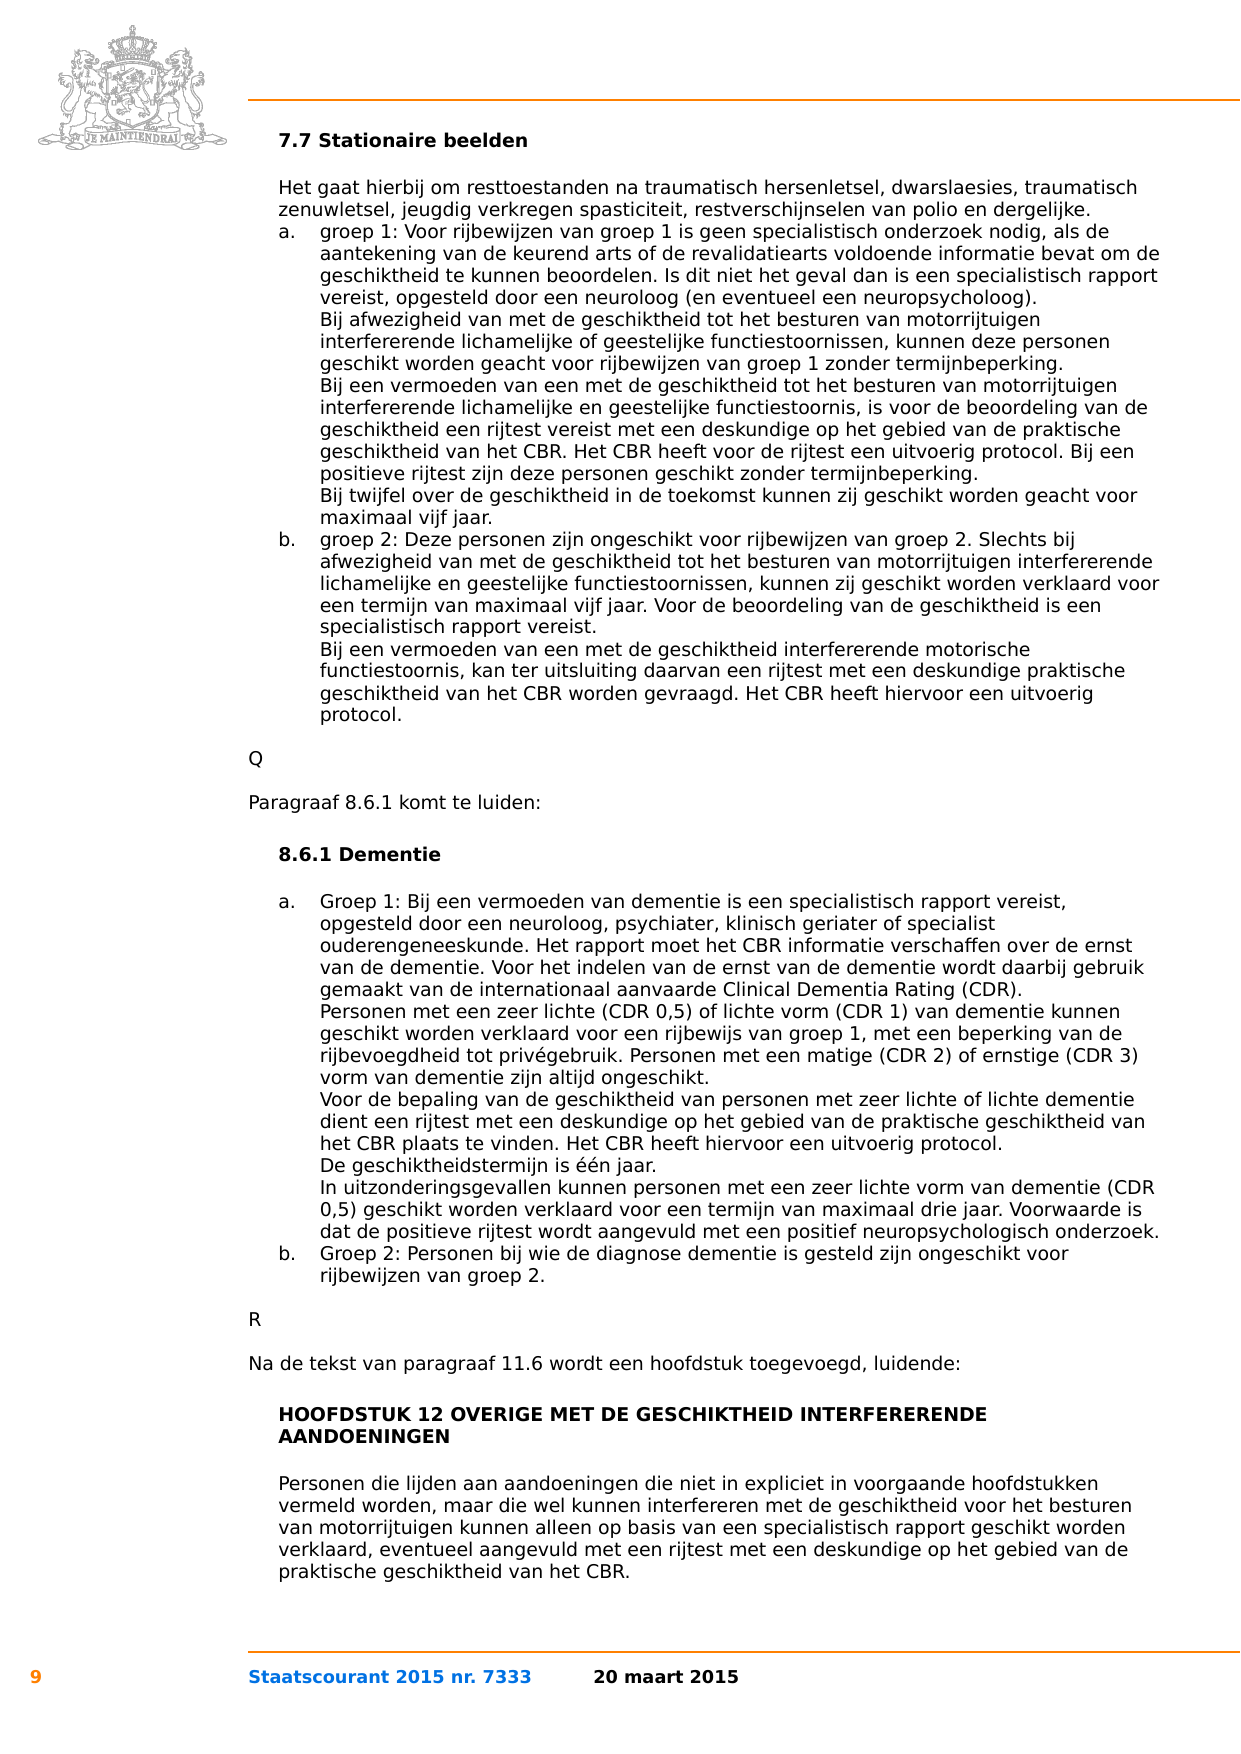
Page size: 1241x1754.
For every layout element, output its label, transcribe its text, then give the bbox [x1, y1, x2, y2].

text Bij een vermoeden van een met de geschiktheid interfererende motorische functiestoornis, kan ter uitsluiting daarvan een rijtest met een deskundige praktische geschiktheid van het CBR worden gevraagd. Het CBR heeft hiervoor een uitvoerig protocol. [319, 638, 1163, 726]
text Voor de bepaling van de geschiktheid van personen met zeer lichte of lichte dementie dient een rijtest met een deskundige op het gebied van de praktische geschiktheid van het CBR plaats te vinden. Het CBR heeft hiervoor een uitvoerig protocol. [319, 1089, 1163, 1155]
subtitle 8.6.1 Dementie [278, 844, 1163, 866]
subtitle HOOFDSTUK 12 OVERIGE MET DE GESCHIKTHEID INTERFERERENDE AANDOENINGEN [278, 1404, 1163, 1448]
picture [38, 25, 227, 150]
text Paragraaf 8.6.1 komt te luiden: [248, 792, 1163, 814]
text Bij een vermoeden van een met de geschiktheid tot het besturen van motorrijtuigen interfererende lichamelijke en geestelijke functiestoornis, is voor de beoordeling van de geschiktheid een rijtest vereist met een deskundige op het gebied van de praktische geschiktheid van het CBR. Het CBR heeft voor de rijtest een uitvoerig protocol. Bij een positieve rijtest zijn deze personen geschikt zonder termijnbeperking. [319, 375, 1163, 484]
text a. groep 1: Voor rijbewijzen van groep 1 is geen specialistisch onderzoek nodig, als de aantekening van de keurend arts of de revalidatiearts voldoende informatie bevat om de geschiktheid te kunnen beoordelen. Is dit niet het geval dan is een specialistisch rapport vereist, opgesteld door een neuroloog (en eventueel een neuropsycholoog). [278, 221, 1163, 309]
text Bij afwezigheid van met de geschiktheid tot het besturen van motorrijtuigen interfererende lichamelijke of geestelijke functiestoornissen, kunnen deze personen geschikt worden geacht voor rijbewijzen van groep 1 zonder termijnbeperking. [319, 309, 1163, 375]
text b. groep 2: Deze personen zijn ongeschikt voor rijbewijzen van groep 2. Slechts bij afwezigheid van met de geschiktheid tot het besturen van motorrijtuigen interfererende lichamelijke en geestelijke functiestoornissen, kunnen zij geschikt worden verklaard voor een termijn van maximaal vijf jaar. Voor de beoordeling van de geschiktheid is een specialistisch rapport vereist. [278, 528, 1163, 638]
text In uitzonderingsgevallen kunnen personen met een zeer lichte vorm van dementie (CDR 0,5) geschikt worden verklaard voor een termijn van maximaal drie jaar. Voorwaarde is dat de positieve rijtest wordt aangevuld met een positief neuropsychologisch onderzoek. [319, 1177, 1163, 1243]
text Bij twijfel over de geschiktheid in de toekomst kunnen zij geschikt worden geacht voor maximaal vijf jaar. [319, 484, 1163, 528]
text R [248, 1308, 1163, 1331]
text b. Groep 2: Personen bij wie de diagnose dementie is gesteld zijn ongeschikt voor rijbewijzen van groep 2. [278, 1243, 1163, 1287]
text Het gaat hierbij om resttoestanden na traumatisch hersenletsel, dwarslaesies, traumatisch zenuwletsel, jeugdig verkregen spasticiteit, restverschijnselen van polio en dergelijke. [278, 177, 1163, 221]
text Na de tekst van paragraaf 11.6 wordt een hoofdstuk toegevoegd, luidende: [248, 1352, 1163, 1374]
subtitle 7.7 Stationaire beelden [278, 130, 1163, 152]
text De geschiktheidstermijn is één jaar. [319, 1155, 1163, 1177]
text a. Groep 1: Bij een vermoeden van dementie is een specialistisch rapport vereist, opgesteld door een neuroloog, psychiater, klinisch geriater of specialist ouderengeneeskunde. Het rapport moet het CBR informatie verschaffen over de ernst van de dementie. Voor het indelen van de ernst van de dementie wordt daarbij gebruik gemaakt van de internationaal aanvaarde Clinical Dementia Rating (CDR). [278, 891, 1163, 1001]
text Personen met een zeer lichte (CDR 0,5) of lichte vorm (CDR 1) van dementie kunnen geschikt worden verklaard voor een rijbewijs van groep 1, met een beperking van de rijbevoegdheid tot privégebruik. Personen met een matige (CDR 2) of ernstige (CDR 3) vorm van dementie zijn altijd ongeschikt. [319, 1001, 1163, 1089]
text Personen die lijden aan aandoeningen die niet in expliciet in voorgaande hoofdstukken vermeld worden, maar die wel kunnen interfereren met de geschiktheid voor het besturen van motorrijtuigen kunnen alleen op basis van een specialistisch rapport geschikt worden verklaard, eventueel aangevuld met een rijtest met een deskundige op het gebied van de praktische geschiktheid van het CBR. [278, 1473, 1163, 1583]
text Q [248, 748, 1163, 770]
